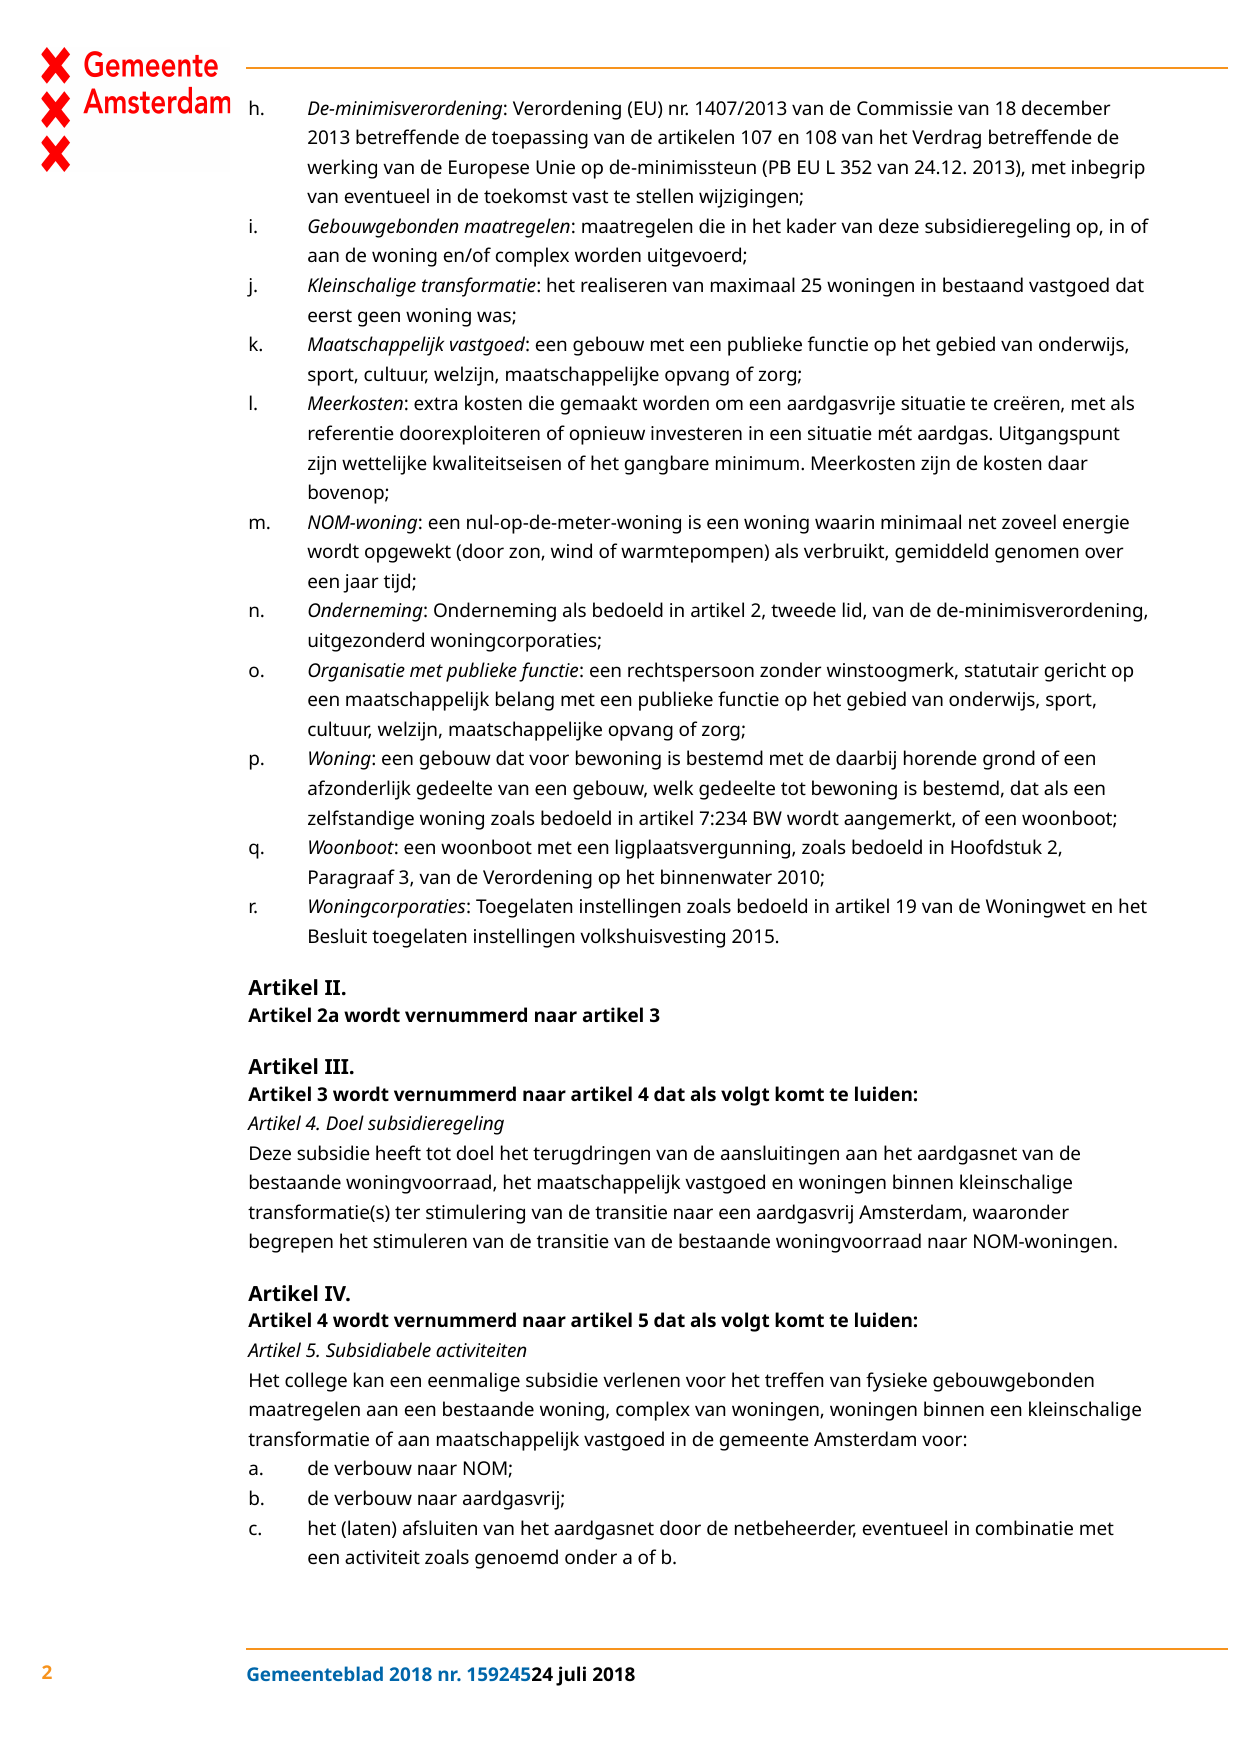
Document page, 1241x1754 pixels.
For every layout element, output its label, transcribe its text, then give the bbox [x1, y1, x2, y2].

list NOM-woning: een nul-op-de-meter-woning is een woning waarin minimaal net zoveel energie wordt opgewekt (door zon, wind of warmtepompen) als verbruikt, gemiddeld genomen over een jaar tijd; [248, 509, 1152, 594]
list De-minimisverordening: Verordening (EU) nr. 1407/2013 van de Commissie van 18 december 2013 betreffende de toepassing van de artikelen 107 en 108 van het Verdrag betreffende de werking van de Europese Unie op de-minimissteun (PB EU L 352 van 24.12. 2013), met inbegrip van eventueel in de toekomst vast te stellen wijzigingen; [248, 95, 1152, 209]
text Artikel II. [248, 973, 1152, 1002]
list Gebouwgebonden maatregelen: maatregelen die in het kader van deze subsidieregeling op, in of aan de woning en/of complex worden uitgevoerd; [248, 213, 1152, 268]
list Organisatie met publieke functie: een rechtspersoon zonder winstoogmerk, statutair gericht op een maatschappelijk belang met een publieke functie op het gebied van onderwijs, sport, cultuur, welzijn, maatschappelijke opvang of zorg; [248, 657, 1152, 742]
list Onderneming: Onderneming als bedoeld in artikel 2, tweede lid, van de de-minimisverordening, uitgezonderd woningcorporaties; [248, 598, 1152, 653]
picture [41, 47, 231, 172]
text Artikel 3 wordt vernummerd naar artikel 4 dat als volgt komt te luiden: [248, 1081, 1152, 1107]
list Woonboot: een woonboot met een ligplaatsvergunning, zoals bedoeld in Hoofdstuk 2, Paragraaf 3, van de Verordening op het binnenwater 2010; [248, 834, 1152, 890]
text Artikel III. [248, 1052, 1152, 1081]
text Deze subsidie heeft tot doel het terugdringen van de aansluitingen aan het aardgasnet van de bestaande woningvoorraad, het maatschappelijk vastgoed en woningen binnen kleinschalige transformatie(s) ter stimulering van de transitie naar een aardgasvrij Amsterdam, waaronder begrepen het stimuleren van de transitie van de bestaande woningvoorraad naar NOM-woningen. [248, 1140, 1152, 1254]
list Woningcorporaties: Toegelaten instellingen zoals bedoeld in artikel 19 van de Woningwet en het Besluit toegelaten instellingen volkshuisvesting 2015. [248, 893, 1152, 949]
text Artikel 4. Doel subsidieregeling [248, 1110, 1152, 1136]
text Artikel IV. [248, 1279, 1152, 1308]
list de verbouw naar aardgasvrij; [248, 1485, 1152, 1511]
list de verbouw naar NOM; [248, 1456, 1152, 1481]
list Woning: een gebouw dat voor bewoning is bestemd met de daarbij horende grond of een afzonderlijk gedeelte van een gebouw, welk gedeelte tot bewoning is bestemd, dat als een zelfstandige woning zoals bedoeld in artikel 7:234 BW wordt aangemerkt, of een woonboot; [248, 746, 1152, 831]
list Kleinschalige transformatie: het realiseren van maximaal 25 woningen in bestaand vastgoed dat eerst geen woning was; [248, 272, 1152, 328]
text Artikel 2a wordt vernummerd naar artikel 3 [248, 1002, 1152, 1028]
list Meerkosten: extra kosten die gemaakt worden om een aardgasvrije situatie te creëren, met als referentie doorexploiteren of opnieuw investeren in een situatie mét aardgas. Uitgangspunt zijn wettelijke kwaliteitseisen of het gangbare minimum. Meerkosten zijn de kosten daar bovenop; [248, 391, 1152, 505]
text Het college kan een eenmalige subsidie verlenen voor het treffen van fysieke gebouwgebonden maatregelen aan een bestaande woning, complex van woningen, woningen binnen een kleinschalige transformatie of aan maatschappelijk vastgoed in de gemeente Amsterdam voor: [248, 1367, 1152, 1452]
text Artikel 5. Subsidiabele activiteiten [248, 1337, 1152, 1363]
text Artikel 4 wordt vernummerd naar artikel 5 dat als volgt komt te luiden: [248, 1308, 1152, 1333]
list Maatschappelijk vastgoed: een gebouw met een publieke functie op het gebied van onderwijs, sport, cultuur, welzijn, maatschappelijke opvang of zorg; [248, 331, 1152, 387]
list het (laten) afsluiten van het aardgasnet door de netbeheerder, eventueel in combinatie met een activiteit zoals genoemd onder a of b. [248, 1515, 1152, 1570]
